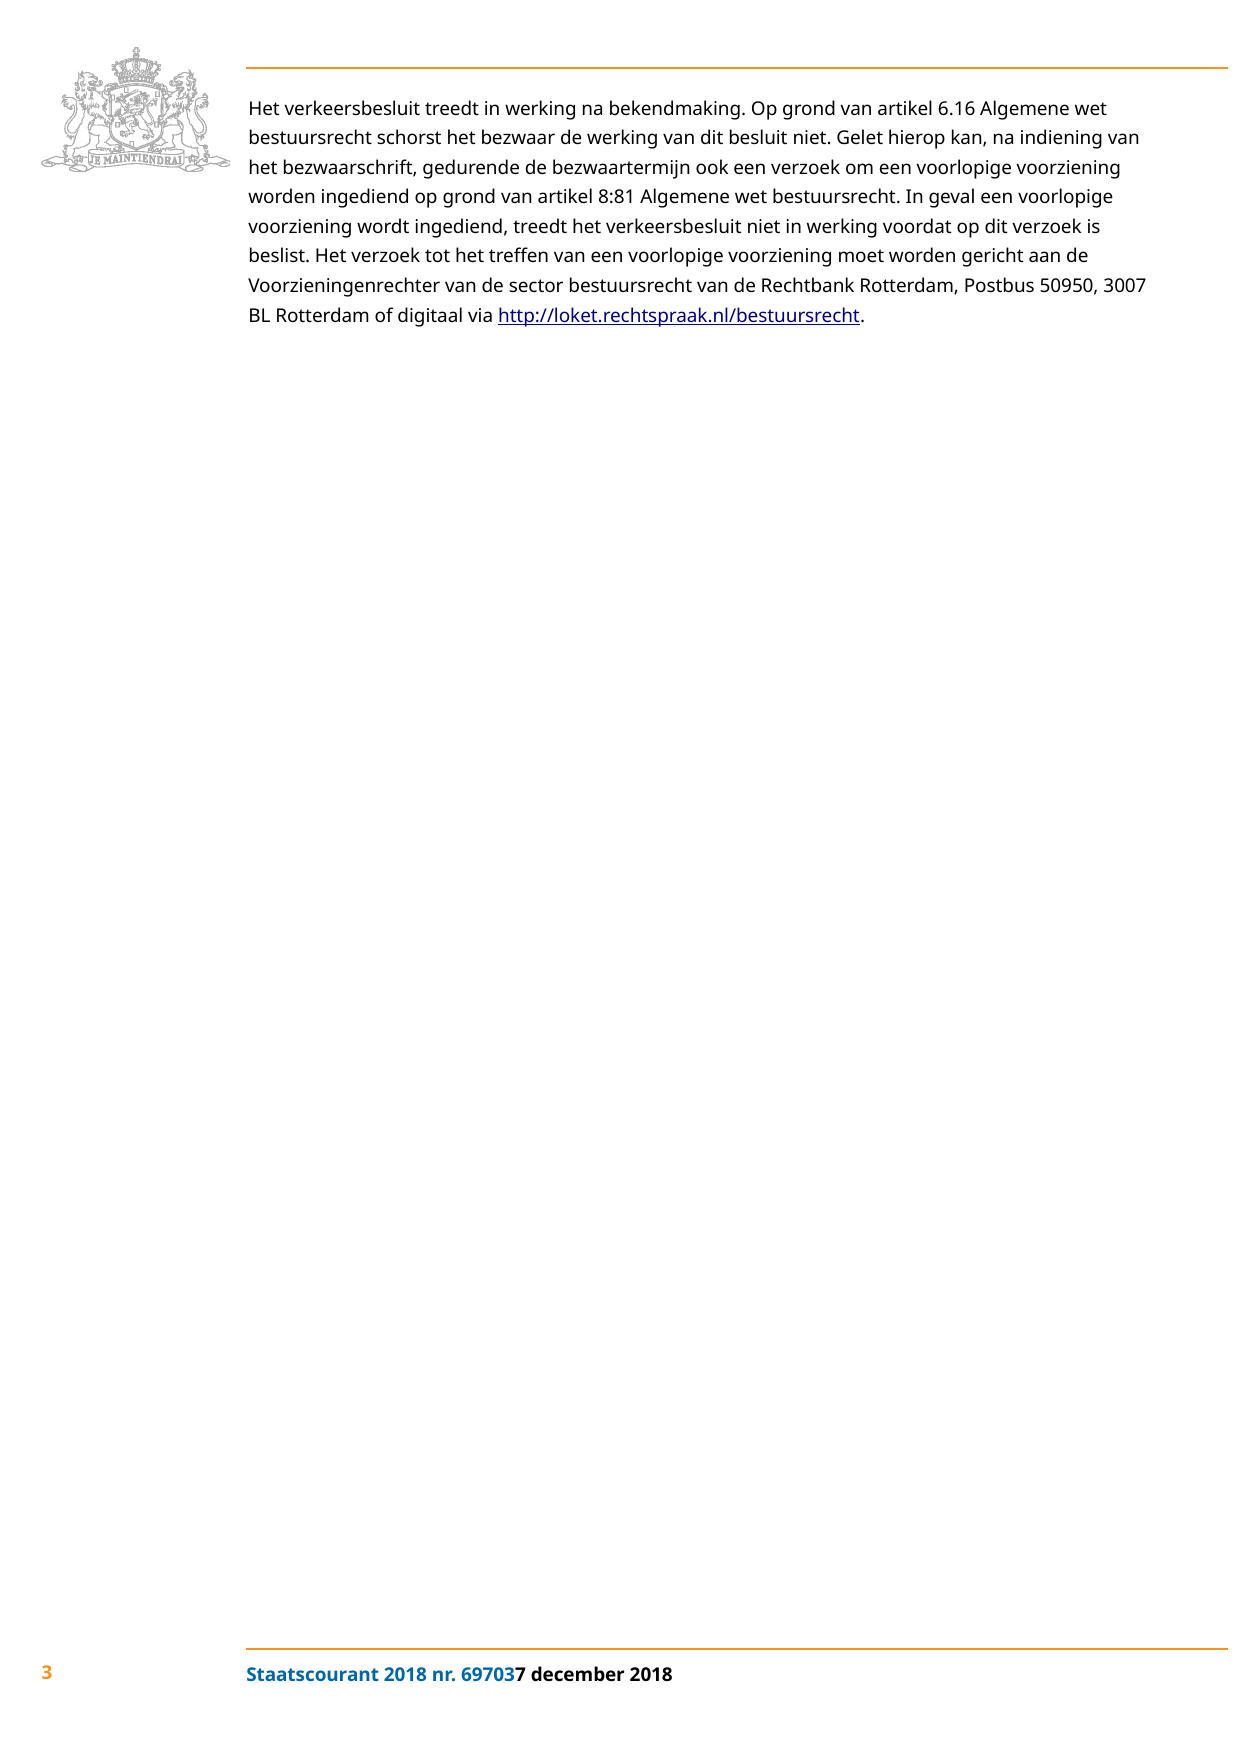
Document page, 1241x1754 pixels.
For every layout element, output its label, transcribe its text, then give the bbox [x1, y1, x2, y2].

picture [41, 47, 231, 172]
text Het verkeersbesluit treedt in werking na bekendmaking. Op grond van artikel 6.16 Algemene wet bestuursrecht schorst het bezwaar de werking van dit besluit niet. Gelet hierop kan, na indiening van het bezwaarschrift, gedurende de bezwaartermijn ook een verzoek om een voorlopige voorziening worden ingediend op grond van artikel 8:81 Algemene wet bestuursrecht. In geval een voorlopige voorziening wordt ingediend, treedt het verkeersbesluit niet in werking voordat op dit verzoek is beslist. Het verzoek tot het treffen van een voorlopige voorziening moet worden gericht aan de Voorzieningenrechter van de sector bestuursrecht van de Rechtbank Rotterdam, Postbus 50950, 3007 BL Rotterdam of digitaal via http://loket.rechtspraak.nl/bestuursrecht. [248, 95, 1152, 328]
